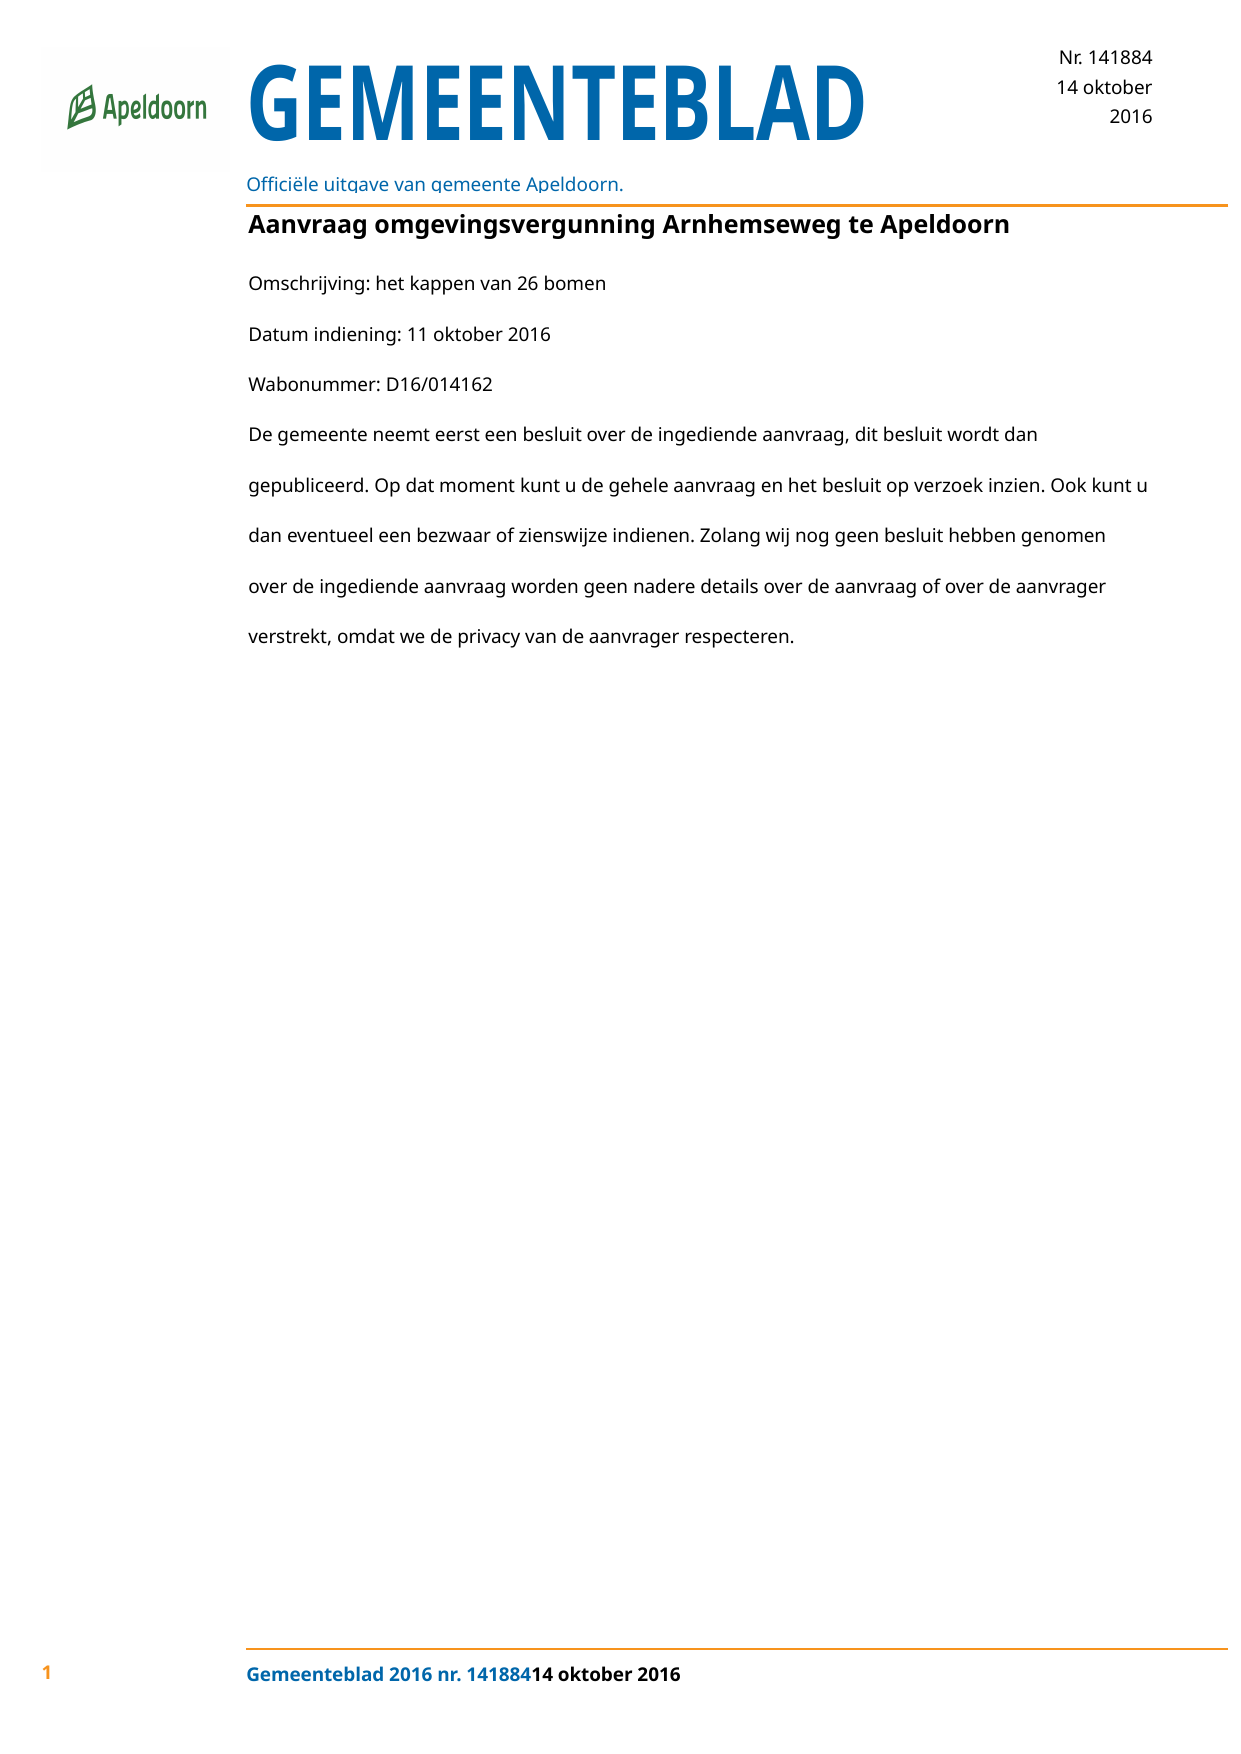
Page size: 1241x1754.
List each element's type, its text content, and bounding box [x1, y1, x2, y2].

text Aanvraag omgevingsvergunning Arnhemseweg te Apeldoorn [248, 207, 1152, 241]
text Datum indiening: 11 oktober 2016 [248, 321, 1152, 346]
text De gemeente neemt eerst een besluit over de ingediende aanvraag, dit besluit wordt dan [248, 422, 1152, 447]
text Wabonummer: D16/014162 [248, 371, 1152, 397]
text Omschrijving: het kappen van 26 bomen [248, 270, 1152, 296]
picture [41, 47, 231, 172]
text over de ingediende aanvraag worden geen nadere details over de aanvraag of over de aanvrager [248, 573, 1152, 598]
text gepubliceerd. Op dat moment kunt u de gehele aanvraag en het besluit op verzoek inzien. Ook kunt u [248, 472, 1152, 498]
text verstrekt, omdat we de privacy van de aanvrager respecteren. [248, 623, 1152, 649]
text dan eventueel een bezwaar of zienswijze indienen. Zolang wij nog geen besluit hebben genomen [248, 522, 1152, 548]
